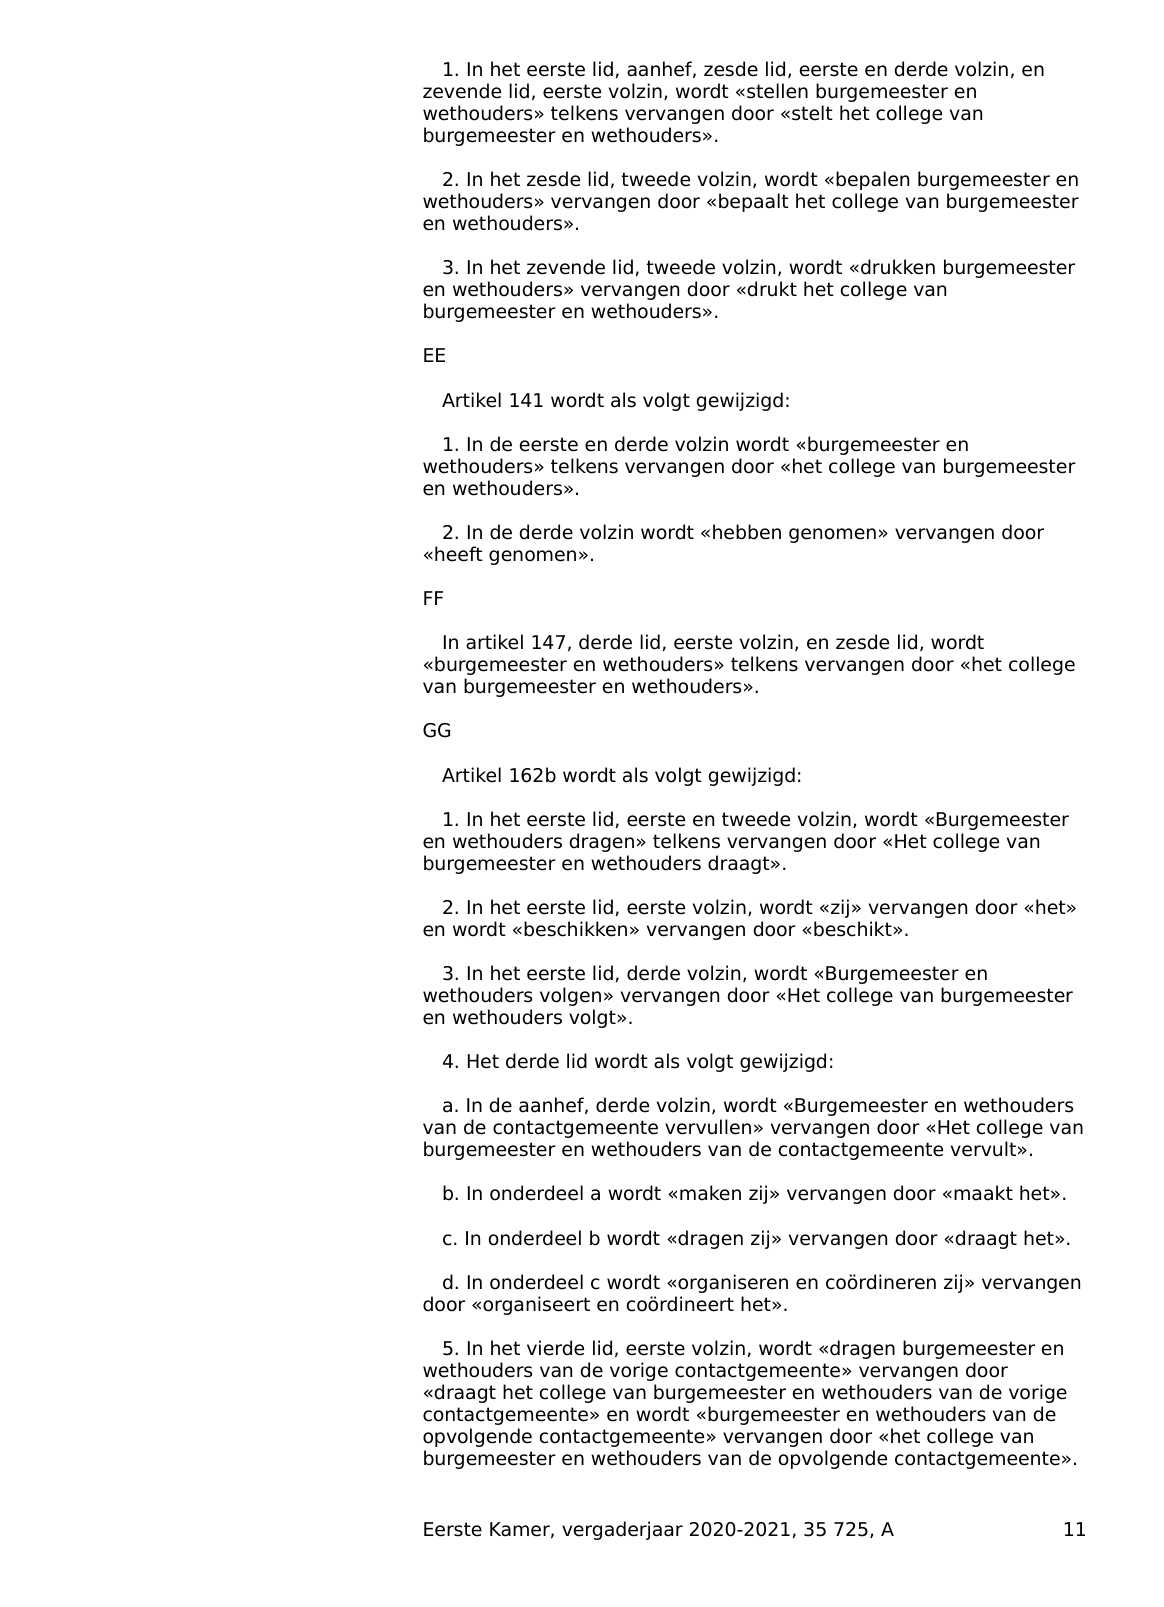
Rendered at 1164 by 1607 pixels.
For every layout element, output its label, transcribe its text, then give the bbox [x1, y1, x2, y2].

text a. In de aanhef, derde volzin, wordt «Burgemeester en wethouders van de contactgemeente vervullen» vervangen door «Het college van burgemeester en wethouders van de contactgemeente vervult». [422, 1095, 1087, 1161]
text FF [422, 588, 1087, 610]
text 3. In het eerste lid, derde volzin, wordt «Burgemeester en wethouders volgen» vervangen door «Het college van burgemeester en wethouders volgt». [422, 963, 1087, 1029]
text In artikel 147, derde lid, eerste volzin, en zesde lid, wordt «burgemeester en wethouders» telkens vervangen door «het college van burgemeester en wethouders». [422, 632, 1087, 698]
text 1. In het eerste lid, aanhef, zesde lid, eerste en derde volzin, en zevende lid, eerste volzin, wordt «stellen burgemeester en wethouders» telkens vervangen door «stelt het college van burgemeester en wethouders». [422, 59, 1087, 147]
text d. In onderdeel c wordt «organiseren en coördineren zij» vervangen door «organiseert en coördineert het». [422, 1272, 1087, 1316]
text 2. In het eerste lid, eerste volzin, wordt «zij» vervangen door «het» en wordt «beschikken» vervangen door «beschikt». [422, 897, 1087, 941]
text b. In onderdeel a wordt «maken zij» vervangen door «maakt het». [422, 1183, 1087, 1205]
text 3. In het zevende lid, tweede volzin, wordt «drukken burgemeester en wethouders» vervangen door «drukt het college van burgemeester en wethouders». [422, 257, 1087, 323]
text 2. In het zesde lid, tweede volzin, wordt «bepalen burgemeester en wethouders» vervangen door «bepaalt het college van burgemeester en wethouders». [422, 169, 1087, 235]
text 1. In het eerste lid, eerste en tweede volzin, wordt «Burgemeester en wethouders dragen» telkens vervangen door «Het college van burgemeester en wethouders draagt». [422, 809, 1087, 874]
text c. In onderdeel b wordt «dragen zij» vervangen door «draagt het». [422, 1227, 1087, 1249]
text 4. Het derde lid wordt als volgt gewijzigd: [422, 1051, 1087, 1073]
text GG [422, 720, 1087, 742]
text Artikel 141 wordt als volgt gewijzigd: [422, 389, 1087, 412]
text EE [422, 345, 1087, 367]
text Artikel 162b wordt als volgt gewijzigd: [422, 764, 1087, 786]
text 2. In de derde volzin wordt «hebben genomen» vervangen door «heeft genomen». [422, 522, 1087, 566]
text 5. In het vierde lid, eerste volzin, wordt «dragen burgemeester en wethouders van de vorige contactgemeente» vervangen door «draagt het college van burgemeester en wethouders van de vorige contactgemeente» en wordt «burgemeester en wethouders van de opvolgende contactgemeente» vervangen door «het college van burgemeester en wethouders van de opvolgende contactgemeente». [422, 1338, 1087, 1470]
text 1. In de eerste en derde volzin wordt «burgemeester en wethouders» telkens vervangen door «het college van burgemeester en wethouders». [422, 434, 1087, 500]
